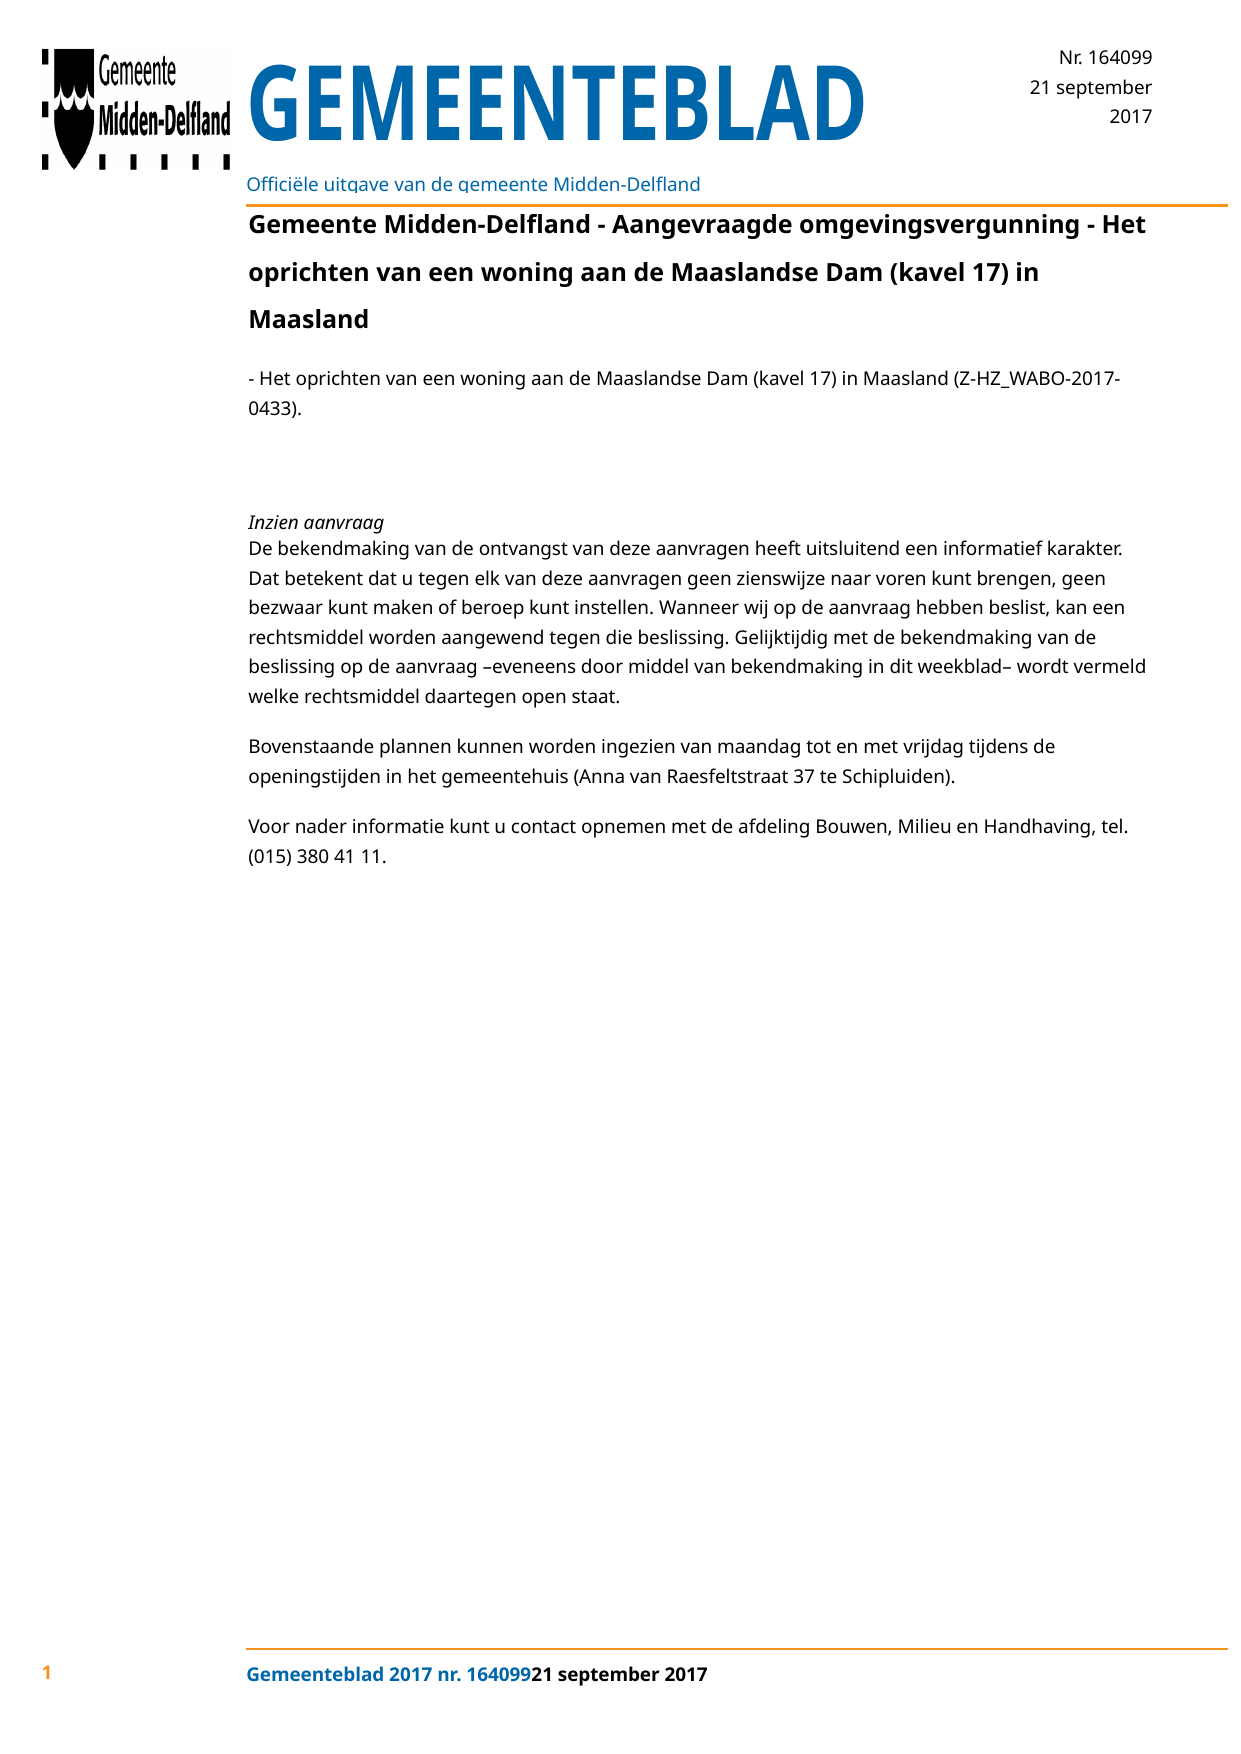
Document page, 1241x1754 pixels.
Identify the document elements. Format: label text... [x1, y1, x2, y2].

text De bekendmaking van de ontvangst van deze aanvragen heeft uitsluitend een informatief karakter. Dat betekent dat u tegen elk van deze aanvragen geen zienswijze naar voren kunt brengen, geen bezwaar kunt maken of beroep kunt instellen. Wanneer wij op de aanvraag hebben beslist, kan een rechtsmiddel worden aangewend tegen die beslissing. Gelijktijdig met de bekendmaking van de beslissing op de aanvraag –eveneens door middel van bekendmaking in dit weekblad– wordt vermeld welke rechtsmiddel daartegen open staat. [248, 535, 1152, 709]
text Inzien aanvraag [248, 509, 1152, 535]
text Voor nader informatie kunt u contact opnemen met de afdeling Bouwen, Milieu en Handhaving, tel. (015) 380 41 11. [248, 813, 1152, 869]
text Bovenstaande plannen kunnen worden ingezien van maandag tot en met vrijdag tijdens de openingstijden in het gemeentehuis (Anna van Raesfeltstraat 37 te Schipluiden). [248, 733, 1152, 789]
picture [41, 47, 231, 172]
text Gemeente Midden-Delfland - Aangevraagde omgevingsvergunning - Het oprichten van een woning aan de Maaslandse Dam (kavel 17) in Maasland [248, 207, 1152, 336]
text - Het oprichten van een woning aan de Maaslandse Dam (kavel 17) in Maasland (Z-HZ_WABO-2017-0433). [248, 366, 1152, 421]
